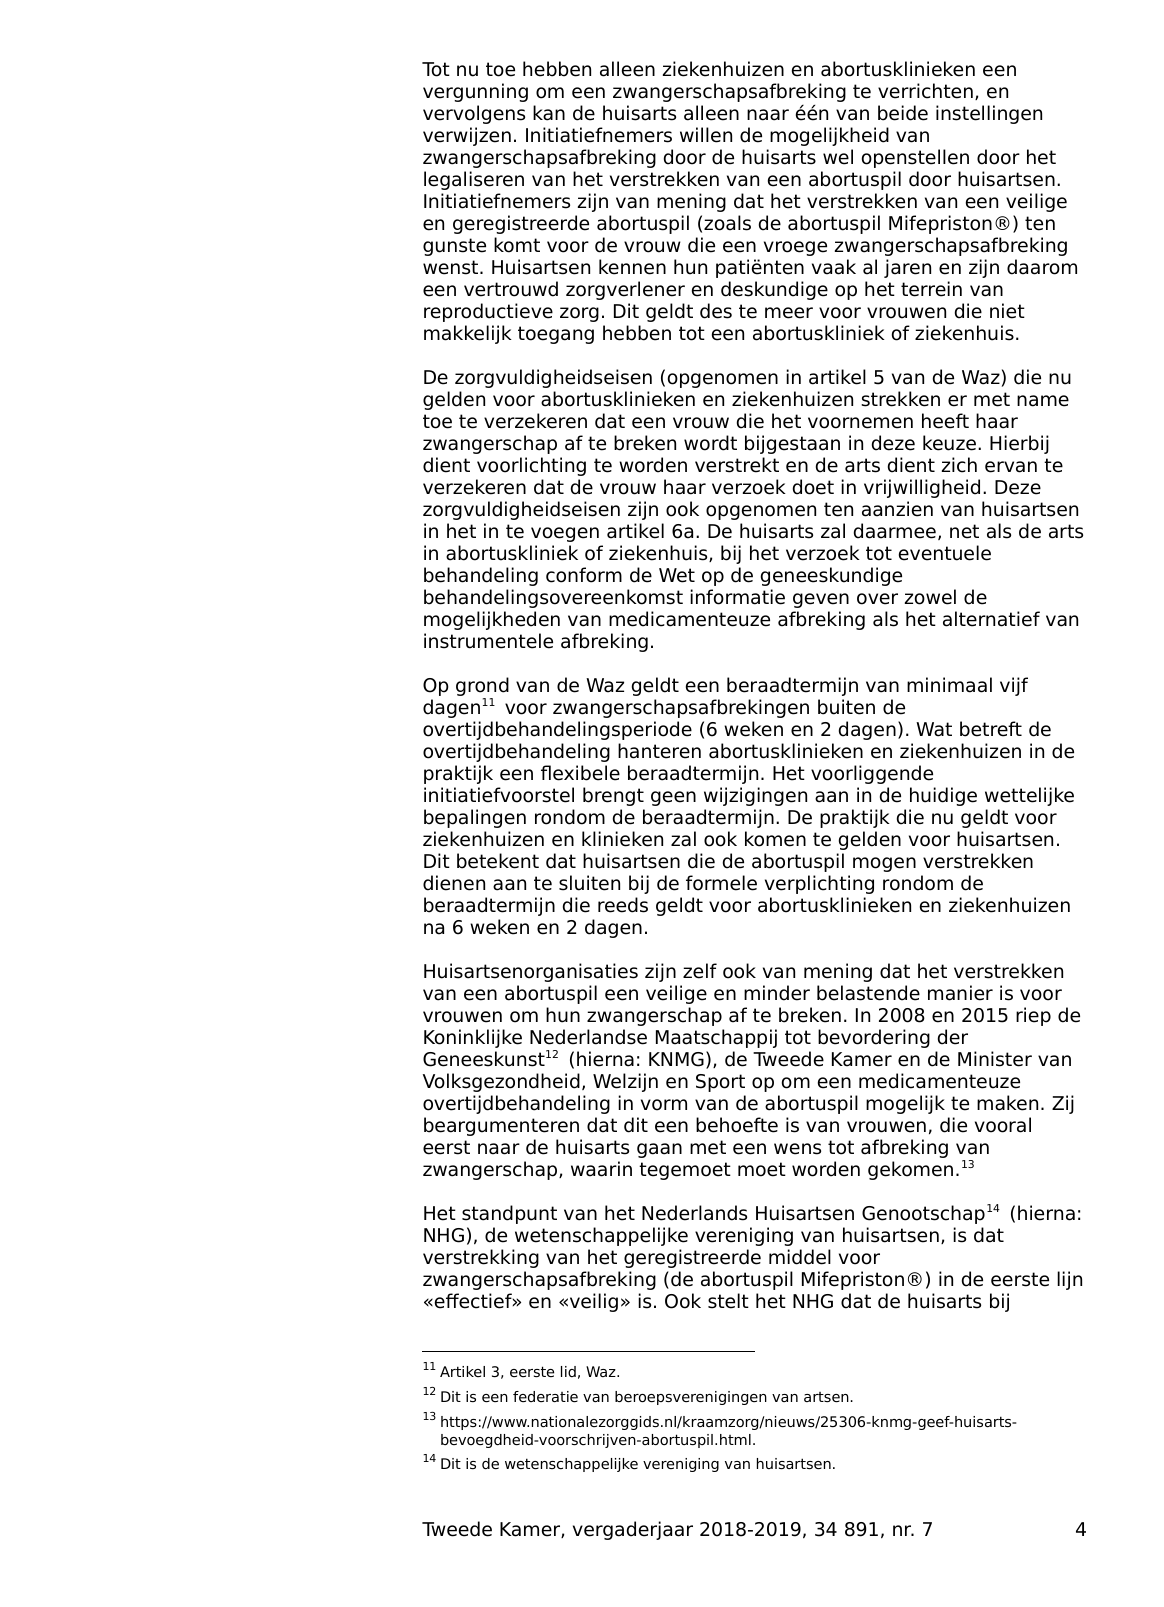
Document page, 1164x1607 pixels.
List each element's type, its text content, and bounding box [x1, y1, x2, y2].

text https://www.nationalezorggids.nl/kraamzorg/nieuws/25306-knmg-geef-huisarts-bevoegdheid-voorschrijven-abortuspil.html. [422, 1410, 1087, 1449]
text Dit is een federatie van beroepsverenigingen van artsen. [422, 1385, 1087, 1407]
text Op grond van de Waz geldt een beraadtermijn van minimaal vijf dagen voor zwangerschapsafbrekingen buiten de overtijdbehandelingsperiode (6 weken en 2 dagen). Wat betreft de overtijdbehandeling hanteren abortusklinieken en ziekenhuizen in de praktijk een flexibele beraadtermijn. Het voorliggende initiatiefvoorstel brengt geen wijzigingen aan in de huidige wettelijke bepalingen rondom de beraadtermijn. De praktijk die nu geldt voor ziekenhuizen en klinieken zal ook komen te gelden voor huisartsen. Dit betekent dat huisartsen die de abortuspil mogen verstrekken dienen aan te sluiten bij de formele verplichting rondom de beraadtermijn die reeds geldt voor abortusklinieken en ziekenhuizen na 6 weken en 2 dagen. [422, 675, 1087, 939]
text Dit is de wetenschappelijke vereniging van huisartsen. [422, 1452, 1087, 1474]
text Artikel 3, eerste lid, Waz. [422, 1360, 1087, 1382]
text Het standpunt van het Nederlands Huisartsen Genootschap (hierna: NHG), de wetenschappelijke vereniging van huisartsen, is dat verstrekking van het geregistreerde middel voor zwangerschapsafbreking (de abortuspil Mifepriston®) in de eerste lijn «effectief» en «veilig» is. Ook stelt het NHG dat de huisarts bij [422, 1203, 1087, 1313]
text De zorgvuldigheidseisen (opgenomen in artikel 5 van de Waz) die nu gelden voor abortusklinieken en ziekenhuizen strekken er met name toe te verzekeren dat een vrouw die het voornemen heeft haar zwangerschap af te breken wordt bijgestaan in deze keuze. Hierbij dient voorlichting te worden verstrekt en de arts dient zich ervan te verzekeren dat de vrouw haar verzoek doet in vrijwilligheid. Deze zorgvuldigheidseisen zijn ook opgenomen ten aanzien van huisartsen in het in te voegen artikel 6a. De huisarts zal daarmee, net als de arts in abortuskliniek of ziekenhuis, bij het verzoek tot eventuele behandeling conform de Wet op de geneeskundige behandelingsovereenkomst informatie geven over zowel de mogelijkheden van medicamenteuze afbreking als het alternatief van instrumentele afbreking. [422, 367, 1087, 653]
text Huisartsenorganisaties zijn zelf ook van mening dat het verstrekken van een abortuspil een veilige en minder belastende manier is voor vrouwen om hun zwangerschap af te breken. In 2008 en 2015 riep de Koninklijke Nederlandse Maatschappij tot bevordering der Geneeskunst (hierna: KNMG), de Tweede Kamer en de Minister van Volksgezondheid, Welzijn en Sport op om een medicamenteuze overtijdbehandeling in vorm van de abortuspil mogelijk te maken. Zij beargumenteren dat dit een behoefte is van vrouwen, die vooral eerst naar de huisarts gaan met een wens tot afbreking van zwangerschap, waarin tegemoet moet worden gekomen. [422, 961, 1087, 1181]
text Tot nu toe hebben alleen ziekenhuizen en abortusklinieken een vergunning om een zwangerschapsafbreking te verrichten, en vervolgens kan de huisarts alleen naar één van beide instellingen verwijzen. Initiatiefnemers willen de mogelijkheid van zwangerschapsafbreking door de huisarts wel openstellen door het legaliseren van het verstrekken van een abortuspil door huisartsen. Initiatiefnemers zijn van mening dat het verstrekken van een veilige en geregistreerde abortuspil (zoals de abortuspil Mifepriston®) ten gunste komt voor de vrouw die een vroege zwangerschapsafbreking wenst. Huisartsen kennen hun patiënten vaak al jaren en zijn daarom een vertrouwd zorgverlener en deskundige op het terrein van reproductieve zorg. Dit geldt des te meer voor vrouwen die niet makkelijk toegang hebben tot een abortuskliniek of ziekenhuis. [422, 59, 1087, 345]
